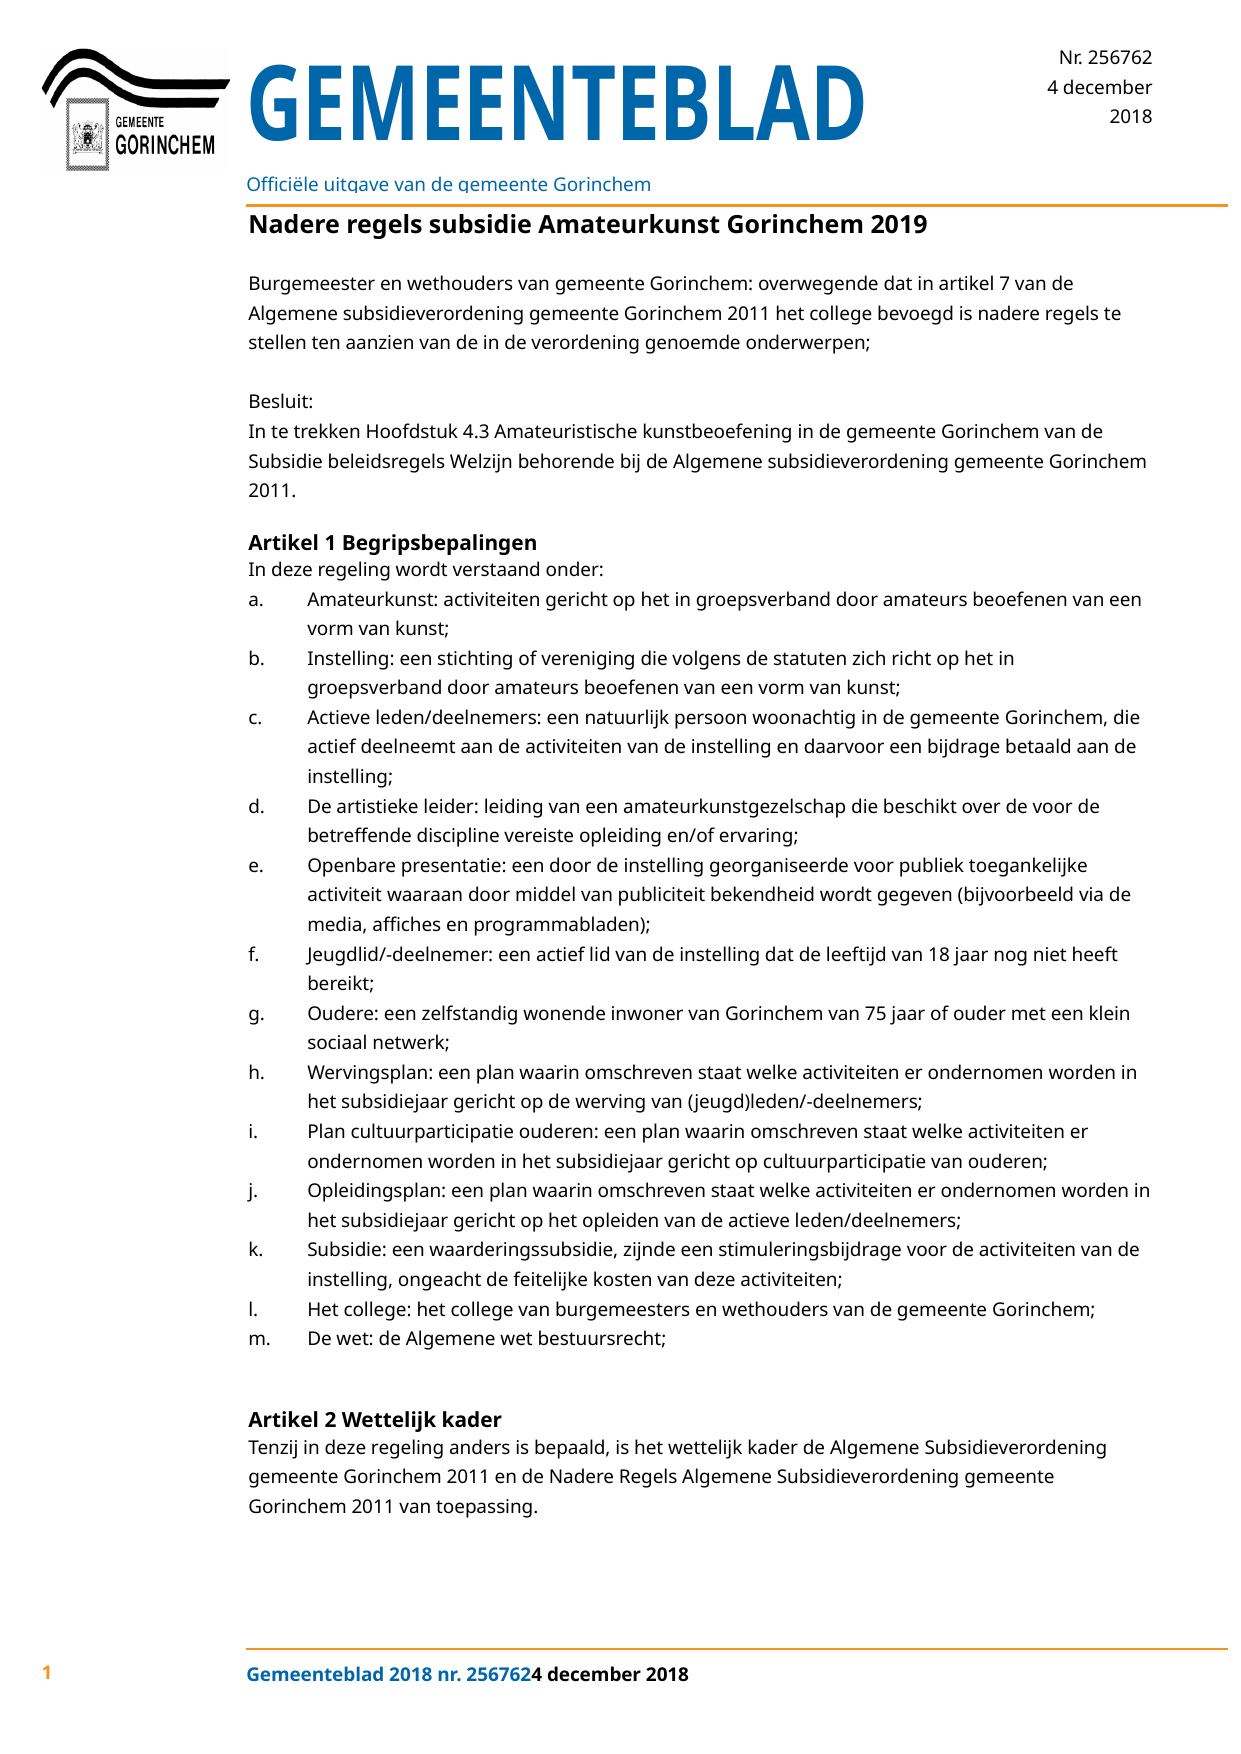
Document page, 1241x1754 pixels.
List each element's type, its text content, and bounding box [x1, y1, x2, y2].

list Amateurkunst: activiteiten gericht op het in groepsverband door amateurs beoefenen van een vorm van kunst; [248, 586, 1152, 641]
list Actieve leden/deelnemers: een natuurlijk persoon woonachtig in de gemeente Gorinchem, die actief deelneemt aan de activiteiten van de instelling en daarvoor een bijdrage betaald aan de instelling; [248, 704, 1152, 789]
text In deze regeling wordt verstaand onder: [248, 556, 1152, 582]
text Tenzij in deze regeling anders is bepaald, is het wettelijk kader de Algemene Subsidieverordening gemeente Gorinchem 2011 en de Nadere Regels Algemene Subsidieverordening gemeente Gorinchem 2011 van toepassing. [248, 1434, 1152, 1519]
text Artikel 1 Begripsbepalingen [248, 528, 1152, 556]
list Plan cultuurparticipatie ouderen: een plan waarin omschreven staat welke activiteiten er ondernomen worden in het subsidiejaar gericht op cultuurparticipatie van ouderen; [248, 1118, 1152, 1174]
list Instelling: een stichting of vereniging die volgens de statuten zich richt op het in groepsverband door amateurs beoefenen van een vorm van kunst; [248, 645, 1152, 700]
picture [41, 47, 231, 172]
list Wervingsplan: een plan waarin omschreven staat welke activiteiten er ondernomen worden in het subsidiejaar gericht op de werving van (jeugd)leden/-deelnemers; [248, 1059, 1152, 1114]
list De wet: de Algemene wet bestuursrecht; [248, 1325, 1152, 1351]
list Het college: het college van burgemeesters en wethouders van de gemeente Gorinchem; [248, 1296, 1152, 1322]
list Subsidie: een waarderingssubsidie, zijnde een stimuleringsbijdrage voor de activiteiten van de instelling, ongeacht de feitelijke kosten van deze activiteiten; [248, 1237, 1152, 1292]
list Openbare presentatie: een door de instelling georganiseerde voor publiek toegankelijke activiteit waaraan door middel van publiciteit bekendheid wordt gegeven (bijvoorbeeld via de media, affiches en programmabladen); [248, 852, 1152, 937]
list De artistieke leider: leiding van een amateurkunstgezelschap die beschikt over de voor de betreffende discipline vereiste opleiding en/of ervaring; [248, 793, 1152, 848]
text Nadere regels subsidie Amateurkunst Gorinchem 2019 [248, 207, 1152, 241]
list Jeugdlid/-deelnemer: een actief lid van de instelling dat de leeftijd van 18 jaar nog niet heeft bereikt; [248, 941, 1152, 996]
text Burgemeester en wethouders van gemeente Gorinchem: overwegende dat in artikel 7 van de Algemene subsidieverordening gemeente Gorinchem 2011 het college bevoegd is nadere regels te stellen ten aanzien van de in de verordening genoemde onderwerpen; [248, 270, 1152, 355]
text Artikel 2 Wettelijk kader [248, 1405, 1152, 1434]
list Oudere: een zelfstandig wonende inwoner van Gorinchem van 75 jaar of ouder met een klein sociaal netwerk; [248, 1000, 1152, 1055]
text Besluit: [248, 389, 1152, 414]
text In te trekken Hoofdstuk 4.3 Amateuristische kunstbeoefening in de gemeente Gorinchem van de Subsidie beleidsregels Welzijn behorende bij de Algemene subsidieverordening gemeente Gorinchem 2011. [248, 418, 1152, 503]
list Opleidingsplan: een plan waarin omschreven staat welke activiteiten er ondernomen worden in het subsidiejaar gericht op het opleiden van de actieve leden/deelnemers; [248, 1177, 1152, 1233]
